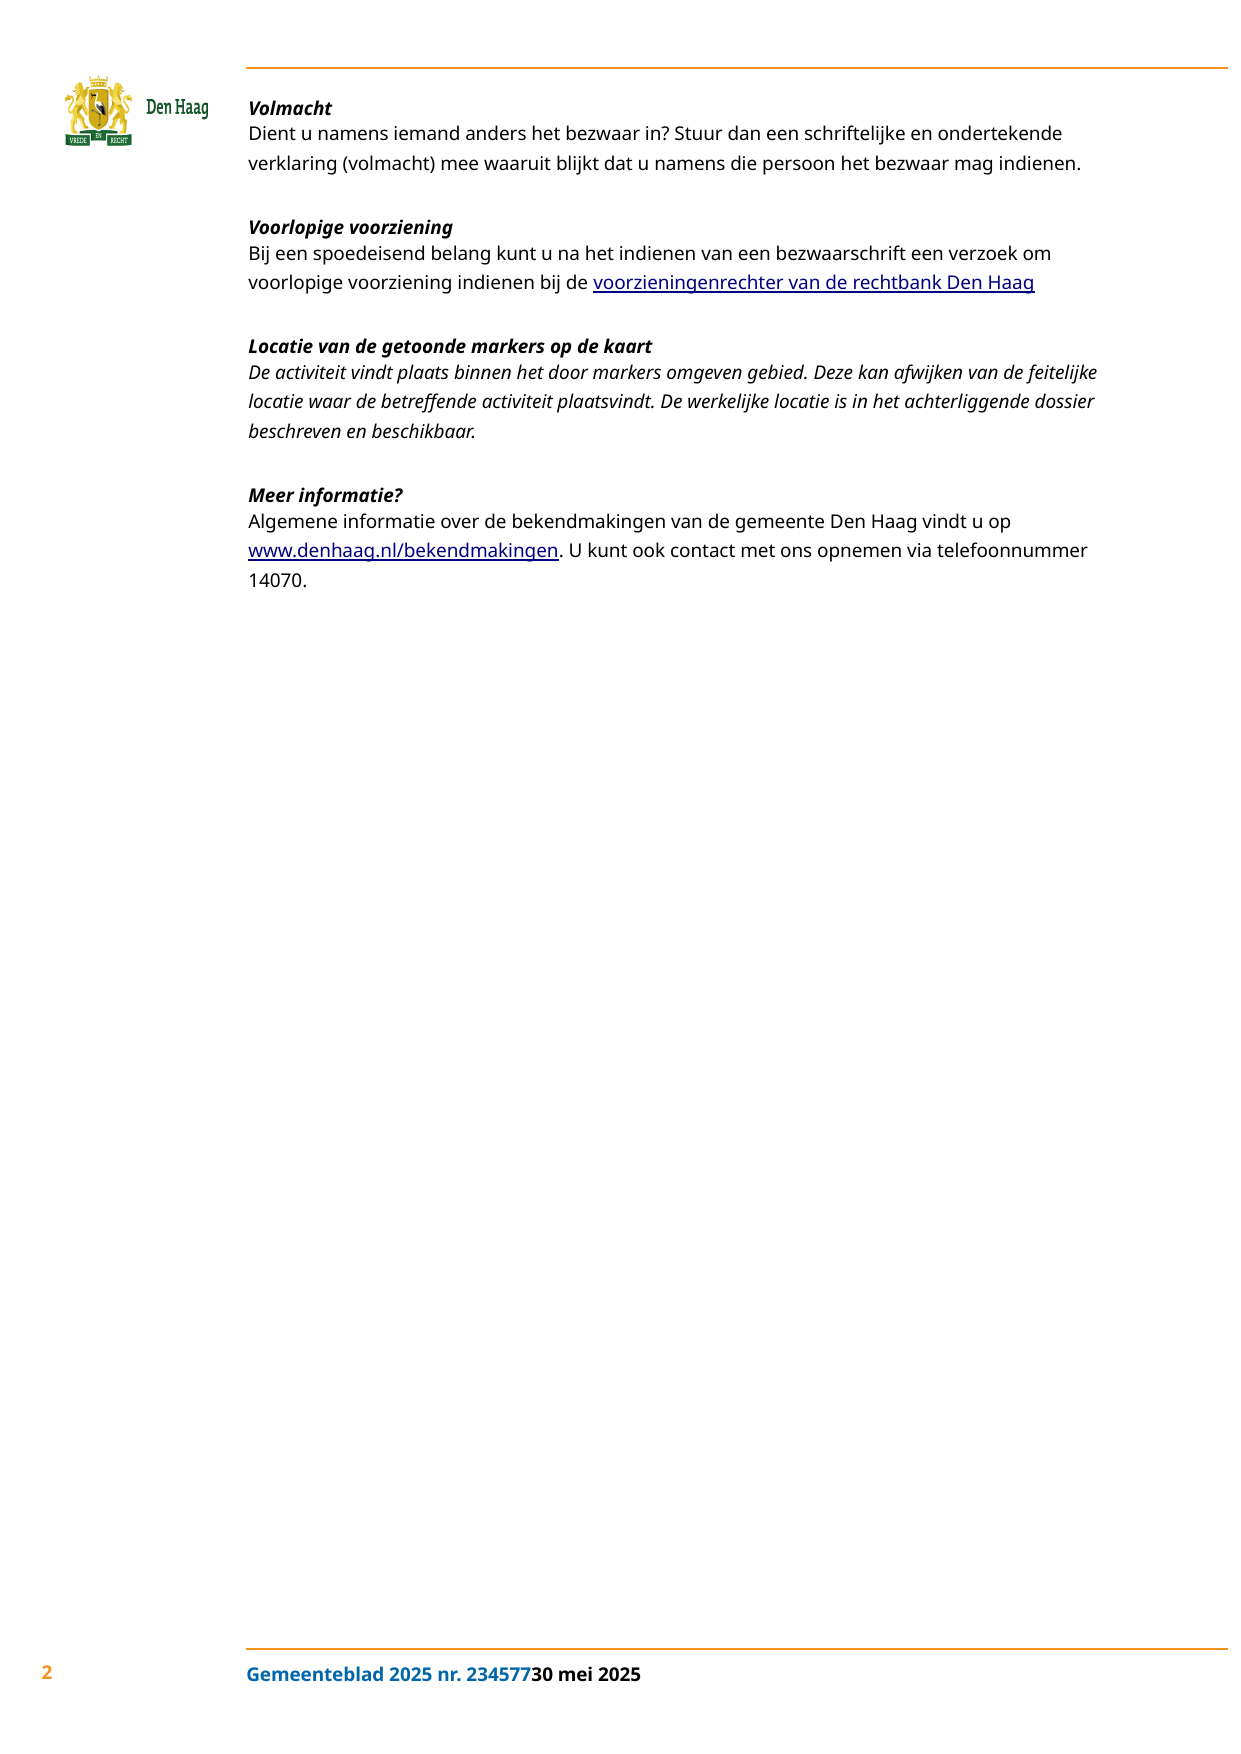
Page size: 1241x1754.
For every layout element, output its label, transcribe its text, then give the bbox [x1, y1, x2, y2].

text Volmacht [248, 95, 1152, 121]
picture [41, 47, 231, 172]
text Bij een spoedeisend belang kunt u na het indienen van een bezwaarschrift een verzoek om voorlopige voorziening indienen bij de voorzieningenrechter van de rechtbank Den Haag [248, 240, 1152, 295]
text Meer informatie? [248, 482, 1152, 508]
text Voorlopige voorziening [248, 214, 1152, 240]
text Dient u namens iemand anders het bezwaar in? Stuur dan een schriftelijke en ondertekende verklaring (volmacht) mee waaruit blijkt dat u namens die persoon het bezwaar mag indienen. [248, 121, 1152, 176]
text Locatie van de getoonde markers op de kaart [248, 333, 1152, 359]
text De activiteit vindt plaats binnen het door markers omgeven gebied. Deze kan afwijken van de feitelijke locatie waar de betreffende activiteit plaatsvindt. De werkelijke locatie is in het achterliggende dossier beschreven en beschikbaar. [248, 359, 1152, 444]
text Algemene informatie over de bekendmakingen van de gemeente Den Haag vindt u op www.denhaag.nl/bekendmakingen. U kunt ook contact met ons opnemen via telefoonnummer 14070. [248, 508, 1152, 593]
